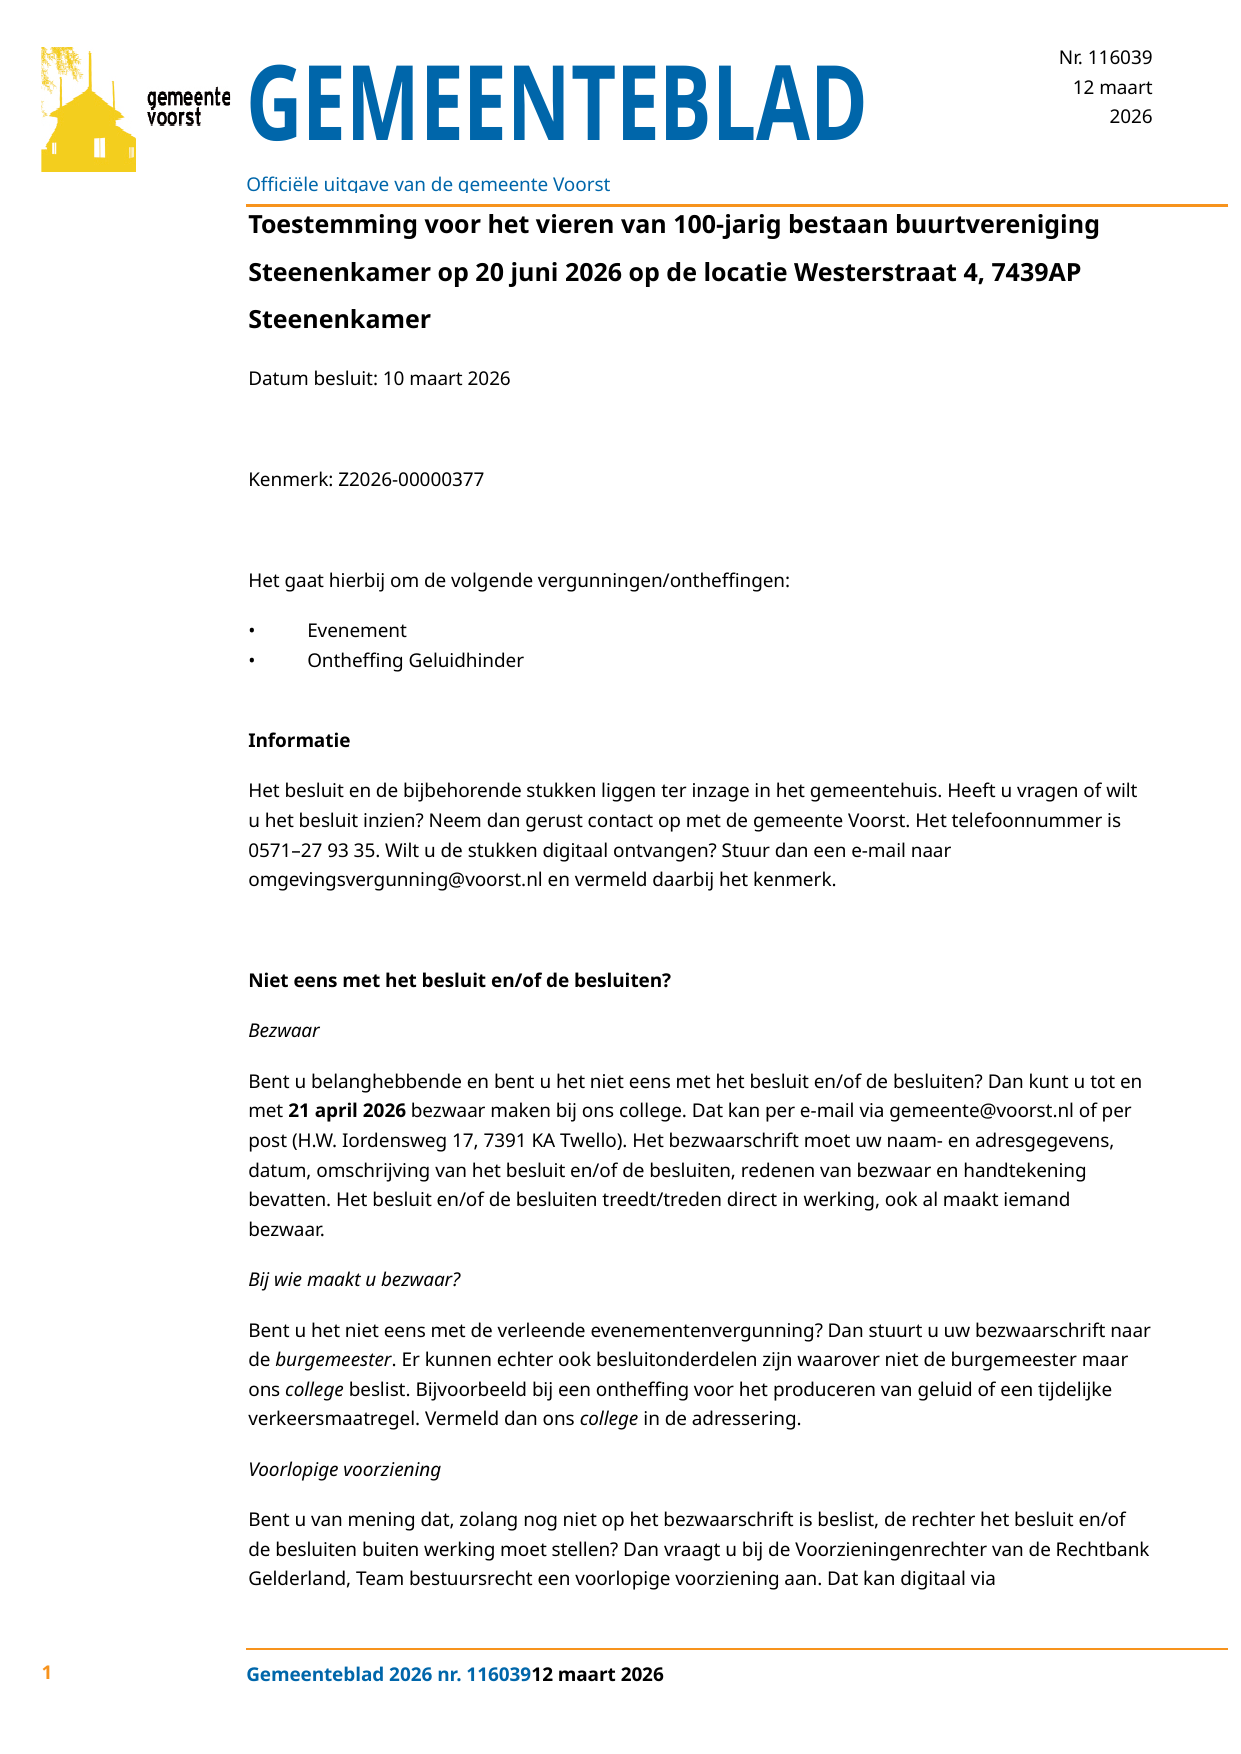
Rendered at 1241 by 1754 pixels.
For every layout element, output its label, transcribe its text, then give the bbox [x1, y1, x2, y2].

text Bij wie maakt u bezwaar? [248, 1266, 1152, 1292]
text Niet eens met het besluit en/of de besluiten? [248, 967, 1152, 993]
text Datum besluit: 10 maart 2026 [248, 366, 1152, 391]
text Voorlopige voorziening [248, 1456, 1152, 1482]
text Het besluit en de bijbehorende stukken liggen ter inzage in het gemeentehuis. Heeft u vragen of wilt u het besluit inzien? Neem dan gerust contact op met de gemeente Voorst. Het telefoonnummer is 0571–27 93 35. Wilt u de stukken digitaal ontvangen? Stuur dan een e-mail naar omgevingsvergunning@voorst.nl en vermeld daarbij het kenmerk. [248, 778, 1152, 892]
list Ontheffing Geluidhinder [248, 647, 1152, 673]
text Toestemming voor het vieren van 100-jarig bestaan buurtvereniging Steenenkamer op 20 juni 2026 op de locatie Westerstraat 4, 7439AP Steenenkamer [248, 207, 1152, 336]
text Bent u belanghebbende en bent u het niet eens met het besluit en/of de besluiten? Dan kunt u tot en met 21 april 2026 bezwaar maken bij ons college. Dat kan per e-mail via gemeente@voorst.nl of per post (H.W. Iordensweg 17, 7391 KA Twello). Het bezwaarschrift moet uw naam- en adresgegevens, datum, omschrijving van het besluit en/of de besluiten, redenen van bezwaar en handtekening bevatten. Het besluit en/of de besluiten treedt/treden direct in werking, ook al maakt iemand bezwaar. [248, 1068, 1152, 1242]
text Bent u van mening dat, zolang nog niet op het bezwaarschrift is beslist, de rechter het besluit en/of de besluiten buiten werking moet stellen? Dan vraagt u bij de Voorzieningenrechter van de Rechtbank Gelderland, Team bestuursrecht een voorlopige voorziening aan. Dat kan digitaal via [248, 1506, 1152, 1591]
picture [41, 47, 231, 172]
text Informatie [248, 727, 1152, 753]
list Evenement [248, 618, 1152, 643]
text Bent u het niet eens met de verleende evenementenvergunning? Dan stuurt u uw bezwaarschrift naar de burgemeester. Er kunnen echter ook besluitonderdelen zijn waarover niet de burgemeester maar ons college beslist. Bijvoorbeeld bij een ontheffing voor het produceren van geluid of een tijdelijke verkeersmaatregel. Vermeld dan ons college in de adressering. [248, 1317, 1152, 1431]
text Het gaat hierbij om de volgende vergunningen/ontheffingen: [248, 567, 1152, 593]
text Bezwaar [248, 1018, 1152, 1043]
text Kenmerk: Z2026-00000377 [248, 466, 1152, 492]
